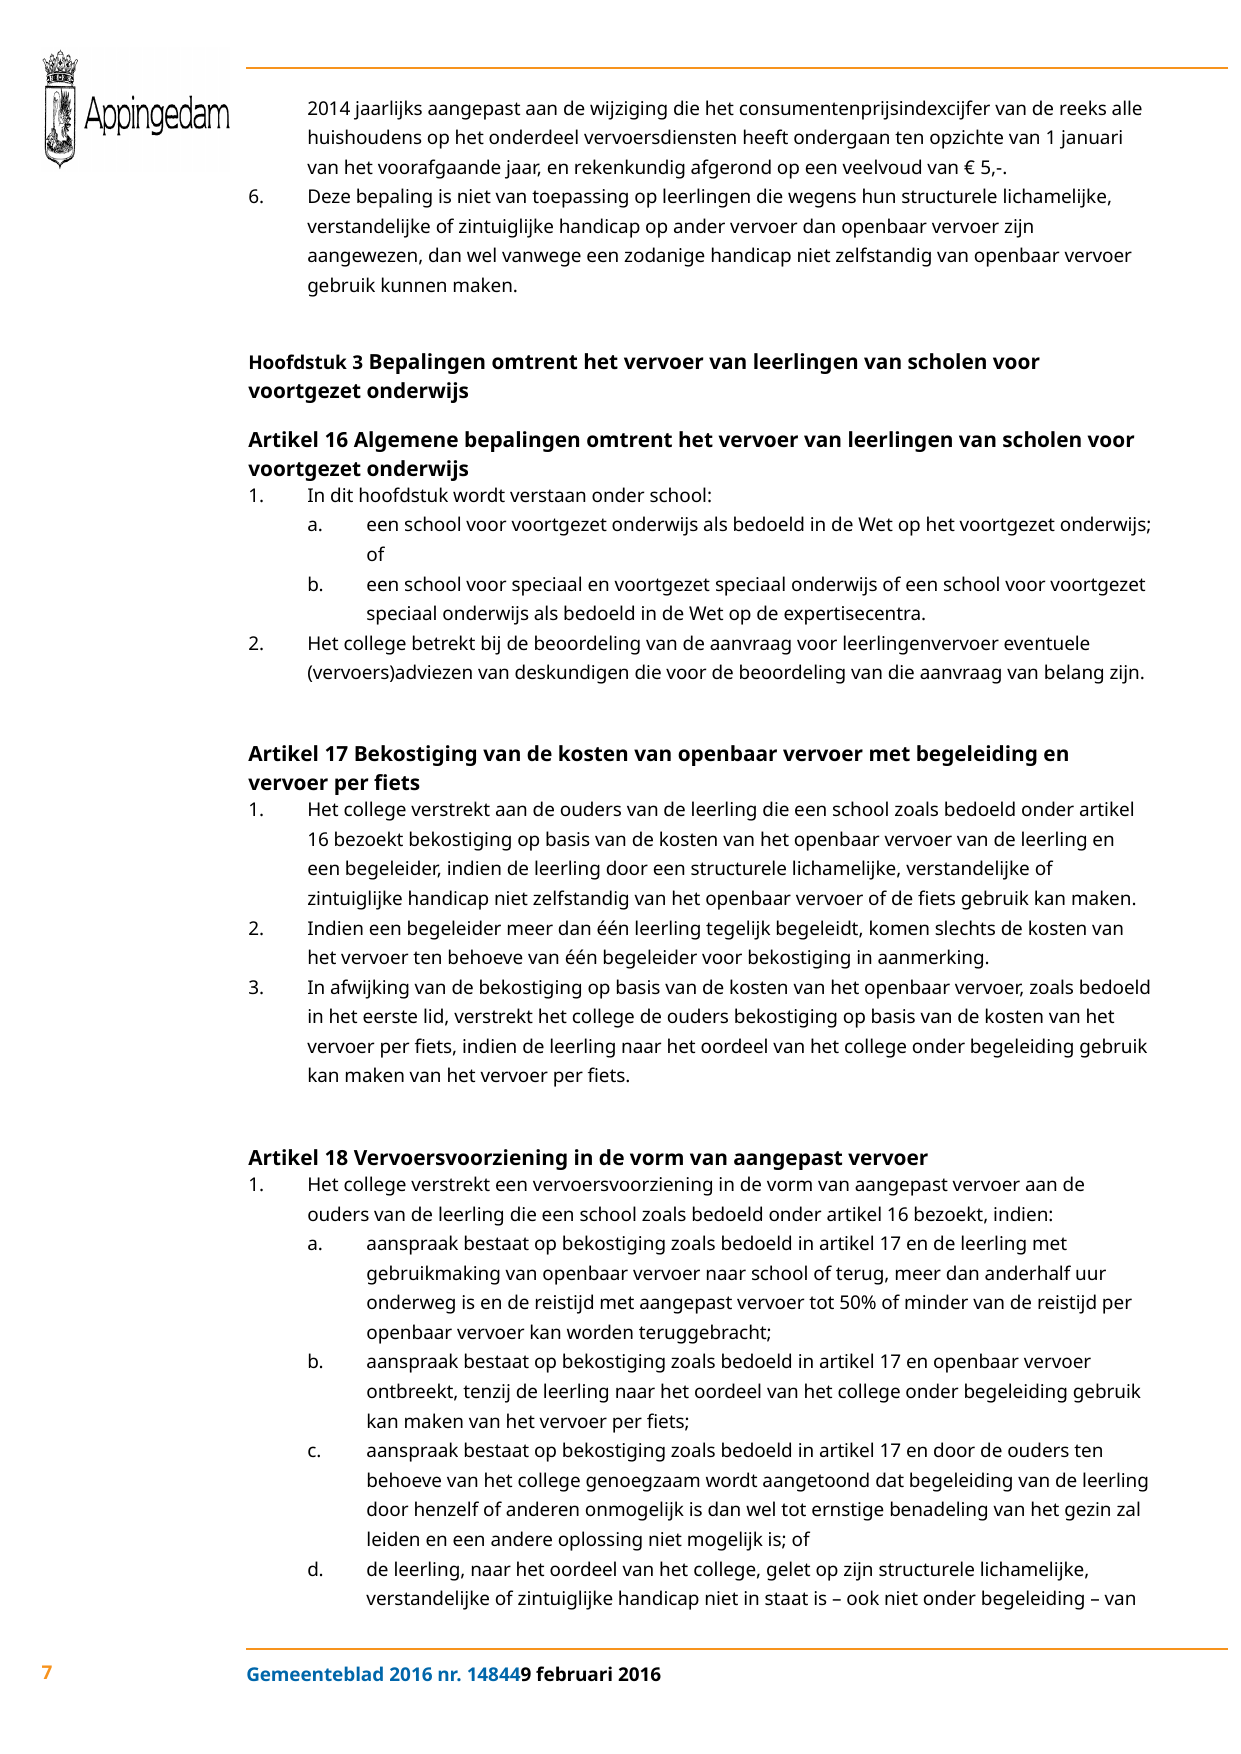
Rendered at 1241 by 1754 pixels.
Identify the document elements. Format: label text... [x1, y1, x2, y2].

list In dit hoofdstuk wordt verstaan onder school: [248, 482, 1152, 508]
list aanspraak bestaat op bekostiging zoals bedoeld in artikel 17 en door de ouders ten behoeve van het college genoegzaam wordt aangetoond dat begeleiding van de leerling door henzelf of anderen onmogelijk is dan wel tot ernstige benadeling van het gezin zal leiden en een andere oplossing niet mogelijk is; of [307, 1437, 1152, 1552]
list de leerling, naar het oordeel van het college, gelet op zijn structurele lichamelijke, verstandelijke of zintuiglijke handicap niet in staat is – ook niet onder begeleiding – van [307, 1556, 1152, 1611]
text Artikel 16 Algemene bepalingen omtrent het vervoer van leerlingen van scholen voor voortgezet onderwijs [248, 425, 1152, 482]
list aanspraak bestaat op bekostiging zoals bedoeld in artikel 17 en openbaar vervoer ontbreekt, tenzij de leerling naar het oordeel van het college onder begeleiding gebruik kan maken van het vervoer per fiets; [307, 1349, 1152, 1433]
list Indien een begeleider meer dan één leerling tegelijk begeleidt, komen slechts de kosten van het vervoer ten behoeve van één begeleider voor bekostiging in aanmerking. [248, 915, 1152, 970]
list Het college verstrekt aan de ouders van de leerling die een school zoals bedoeld onder artikel 16 bezoekt bekostiging op basis van de kosten van het openbaar vervoer van de leerling en een begeleider, indien de leerling door een structurele lichamelijke, verstandelijke of zintuiglijke handicap niet zelfstandig van het openbaar vervoer of de fiets gebruik kan maken. [248, 796, 1152, 911]
list Deze bepaling is niet van toepassing op leerlingen die wegens hun structurele lichamelijke, verstandelijke of zintuiglijke handicap op ander vervoer dan openbaar vervoer zijn aangewezen, dan wel vanwege een zodanige handicap niet zelfstandig van openbaar vervoer gebruik kunnen maken. [248, 183, 1152, 298]
list In afwijking van de bekostiging op basis van de kosten van het openbaar vervoer, zoals bedoeld in het eerste lid, verstrekt het college de ouders bekostiging op basis van de kosten van het vervoer per fiets, indien de leerling naar het oordeel van het college onder begeleiding gebruik kan maken van het vervoer per fiets. [248, 974, 1152, 1088]
list 2014 jaarlijks aangepast aan de wijziging die het consumentenprijsindexcijfer van de reeks alle huishoudens op het onderdeel vervoersdiensten heeft ondergaan ten opzichte van 1 januari van het voorafgaande jaar, en rekenkundig afgerond op een veelvoud van € 5,-. [248, 95, 1152, 180]
text Artikel 18 Vervoersvoorziening in de vorm van aangepast vervoer [248, 1143, 1152, 1171]
list Het college verstrekt een vervoersvoorziening in de vorm van aangepast vervoer aan de ouders van de leerling die een school zoals bedoeld onder artikel 16 bezoekt, indien: [248, 1171, 1152, 1226]
list een school voor voortgezet onderwijs als bedoeld in de Wet op het voortgezet onderwijs; of [307, 512, 1152, 567]
list aanspraak bestaat op bekostiging zoals bedoeld in artikel 17 en de leerling met gebruikmaking van openbaar vervoer naar school of terug, meer dan anderhalf uur onderweg is en de reistijd met aangepast vervoer tot 50% of minder van de reistijd per openbaar vervoer kan worden teruggebracht; [307, 1230, 1152, 1345]
text Artikel 17 Bekostiging van de kosten van openbaar vervoer met begeleiding en vervoer per fiets [248, 739, 1152, 796]
picture [41, 47, 231, 172]
list Het college betrekt bij de beoordeling van de aanvraag voor leerlingenvervoer eventuele (vervoers)adviezen van deskundigen die voor de beoordeling van die aanvraag van belang zijn. [248, 630, 1152, 685]
list een school voor speciaal en voortgezet speciaal onderwijs of een school voor voortgezet speciaal onderwijs als bedoeld in de Wet op de expertisecentra. [307, 571, 1152, 626]
text Hoofdstuk 3 Bepalingen omtrent het vervoer van leerlingen van scholen voor voortgezet onderwijs [248, 347, 1152, 404]
